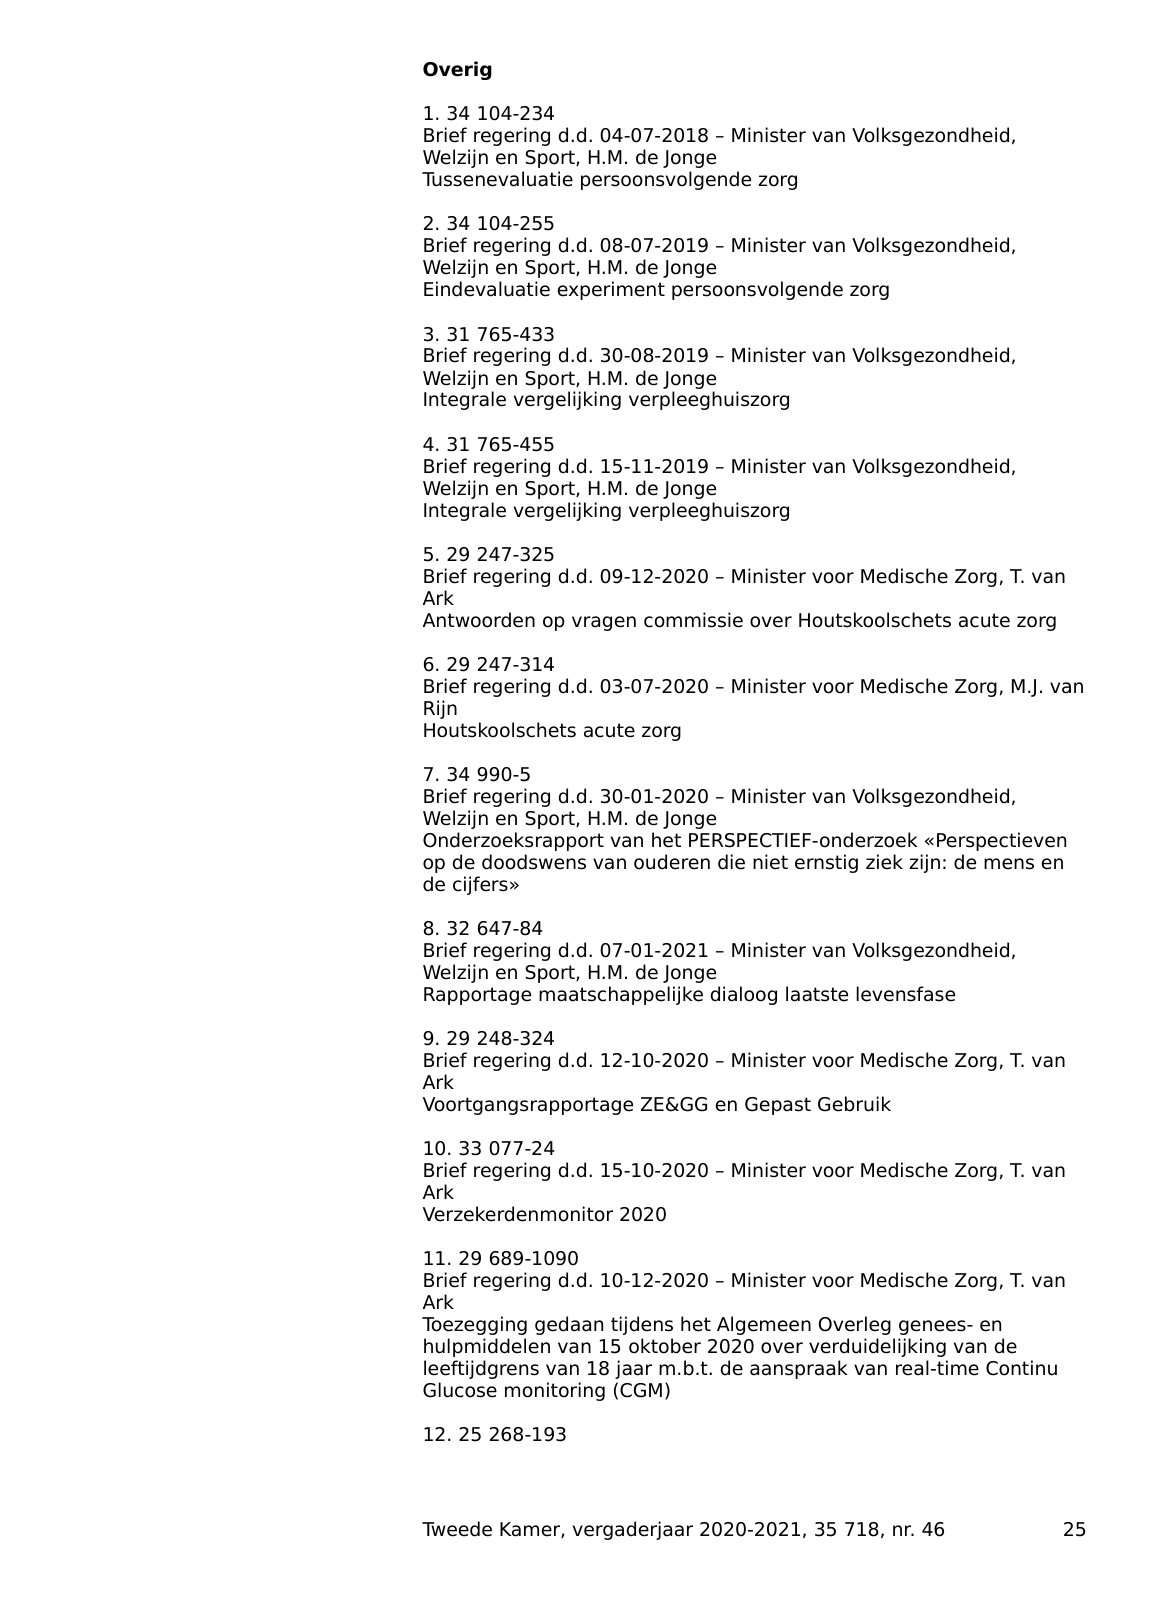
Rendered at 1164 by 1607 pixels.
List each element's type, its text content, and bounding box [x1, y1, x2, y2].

text Integrale vergelijking verpleeghuiszorg [422, 499, 1087, 521]
text Brief regering d.d. 12-10-2020 – Minister voor Medische Zorg, T. van Ark [422, 1050, 1087, 1094]
text 6. 29 247-314 [422, 654, 1087, 676]
text Toezegging gedaan tijdens het Algemeen Overleg genees- en hulpmiddelen van 15 oktober 2020 over verduidelijking van de leeftijdgrens van 18 jaar m.b.t. de aanspraak van real-time Continu Glucose monitoring (CGM) [422, 1314, 1087, 1402]
text 9. 29 248-324 [422, 1028, 1087, 1050]
text 3. 31 765-433 [422, 323, 1087, 345]
text Voortgangsrapportage ZE&GG en Gepast Gebruik [422, 1094, 1087, 1116]
text Integrale vergelijking verpleeghuiszorg [422, 389, 1087, 411]
text Brief regering d.d. 30-08-2019 – Minister van Volksgezondheid, Welzijn en Sport, H.M. de Jonge [422, 345, 1087, 389]
text Eindevaluatie experiment persoonsvolgende zorg [422, 279, 1087, 301]
text 7. 34 990-5 [422, 764, 1087, 786]
text 5. 29 247-325 [422, 544, 1087, 566]
text Brief regering d.d. 03-07-2020 – Minister voor Medische Zorg, M.J. van Rijn [422, 676, 1087, 720]
text 10. 33 077-24 [422, 1138, 1087, 1160]
text Brief regering d.d. 30-01-2020 – Minister van Volksgezondheid, Welzijn en Sport, H.M. de Jonge [422, 786, 1087, 830]
text 2. 34 104-255 [422, 213, 1087, 235]
text Brief regering d.d. 04-07-2018 – Minister van Volksgezondheid, Welzijn en Sport, H.M. de Jonge [422, 125, 1087, 169]
text Verzekerdenmonitor 2020 [422, 1204, 1087, 1226]
text Brief regering d.d. 10-12-2020 – Minister voor Medische Zorg, T. van Ark [422, 1270, 1087, 1314]
text 4. 31 765-455 [422, 433, 1087, 456]
text 12. 25 268-193 [422, 1424, 1087, 1446]
text 11. 29 689-1090 [422, 1248, 1087, 1270]
text Brief regering d.d. 15-11-2019 – Minister van Volksgezondheid, Welzijn en Sport, H.M. de Jonge [422, 456, 1087, 499]
text Brief regering d.d. 07-01-2021 – Minister van Volksgezondheid, Welzijn en Sport, H.M. de Jonge [422, 940, 1087, 984]
text Tussenevaluatie persoonsvolgende zorg [422, 169, 1087, 191]
text Brief regering d.d. 08-07-2019 – Minister van Volksgezondheid, Welzijn en Sport, H.M. de Jonge [422, 235, 1087, 279]
text Rapportage maatschappelijke dialoog laatste levensfase [422, 984, 1087, 1006]
text Onderzoeksrapport van het PERSPECTIEF-onderzoek «Perspectieven op de doodswens van ouderen die niet ernstig ziek zijn: de mens en de cijfers» [422, 830, 1087, 896]
text Brief regering d.d. 09-12-2020 – Minister voor Medische Zorg, T. van Ark [422, 566, 1087, 609]
text Brief regering d.d. 15-10-2020 – Minister voor Medische Zorg, T. van Ark [422, 1160, 1087, 1204]
text Houtskoolschets acute zorg [422, 720, 1087, 742]
text 1. 34 104-234 [422, 103, 1087, 125]
text 8. 32 647-84 [422, 918, 1087, 940]
text Antwoorden op vragen commissie over Houtskoolschets acute zorg [422, 609, 1087, 632]
subtitle Overig [422, 59, 1087, 81]
